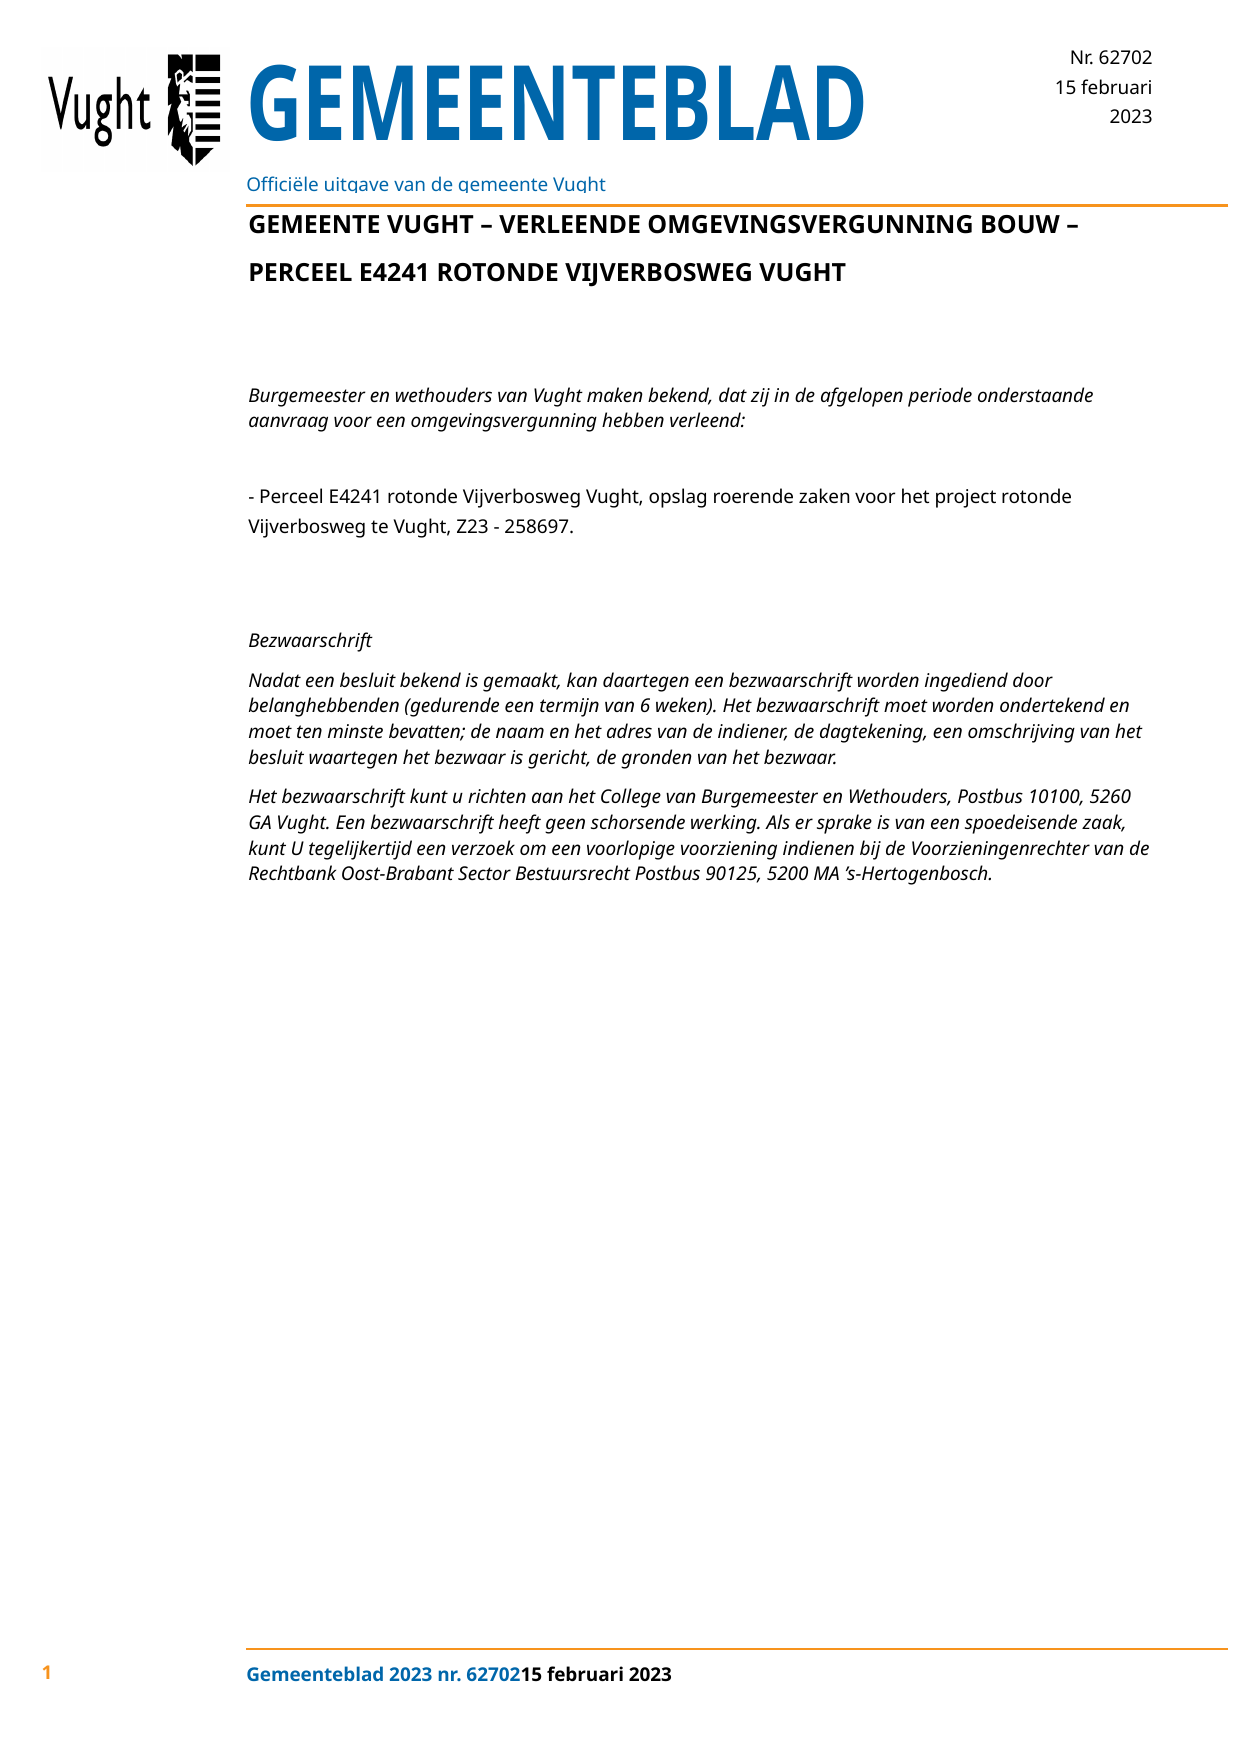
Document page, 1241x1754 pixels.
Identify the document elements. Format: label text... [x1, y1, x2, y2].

text Burgemeester en wethouders van Vught maken bekend, dat zij in de afgelopen periode onderstaande aanvraag voor een omgevingsvergunning hebben verleend: [248, 382, 1152, 433]
text Nadat een besluit bekend is gemaakt, kan daartegen een bezwaarschrift worden ingediend door belanghebbenden (gedurende een termijn van 6 weken). Het bezwaarschrift moet worden ondertekend en moet ten minste bevatten; de naam en het adres van de indiener, de dagtekening, een omschrijving van het besluit waartegen het bezwaar is gericht, de gronden van het bezwaar. [248, 667, 1152, 770]
text - Perceel E4241 rotonde Vijverbosweg Vught, opslag roerende zaken voor het project rotonde Vijverbosweg te Vught, Z23 - 258697. [248, 484, 1152, 539]
text Bezwaarschrift [248, 628, 1152, 653]
text GEMEENTE VUGHT – VERLEENDE OMGEVINGSVERGUNNING BOUW – PERCEEL E4241 ROTONDE VIJVERBOSWEG VUGHT [248, 207, 1152, 288]
picture [41, 47, 231, 172]
text Het bezwaarschrift kunt u richten aan het College van Burgemeester en Wethouders, Postbus 10100, 5260 GA Vught. Een bezwaarschrift heeft geen schorsende werking. Als er sprake is van een spoedeisende zaak, kunt U tegelijkertijd een verzoek om een voorlopige voorziening indienen bij de Voorzieningenrechter van de Rechtbank Oost-Brabant Sector Bestuursrecht Postbus 90125, 5200 MA ’s-Hertogenbosch. [248, 783, 1152, 886]
